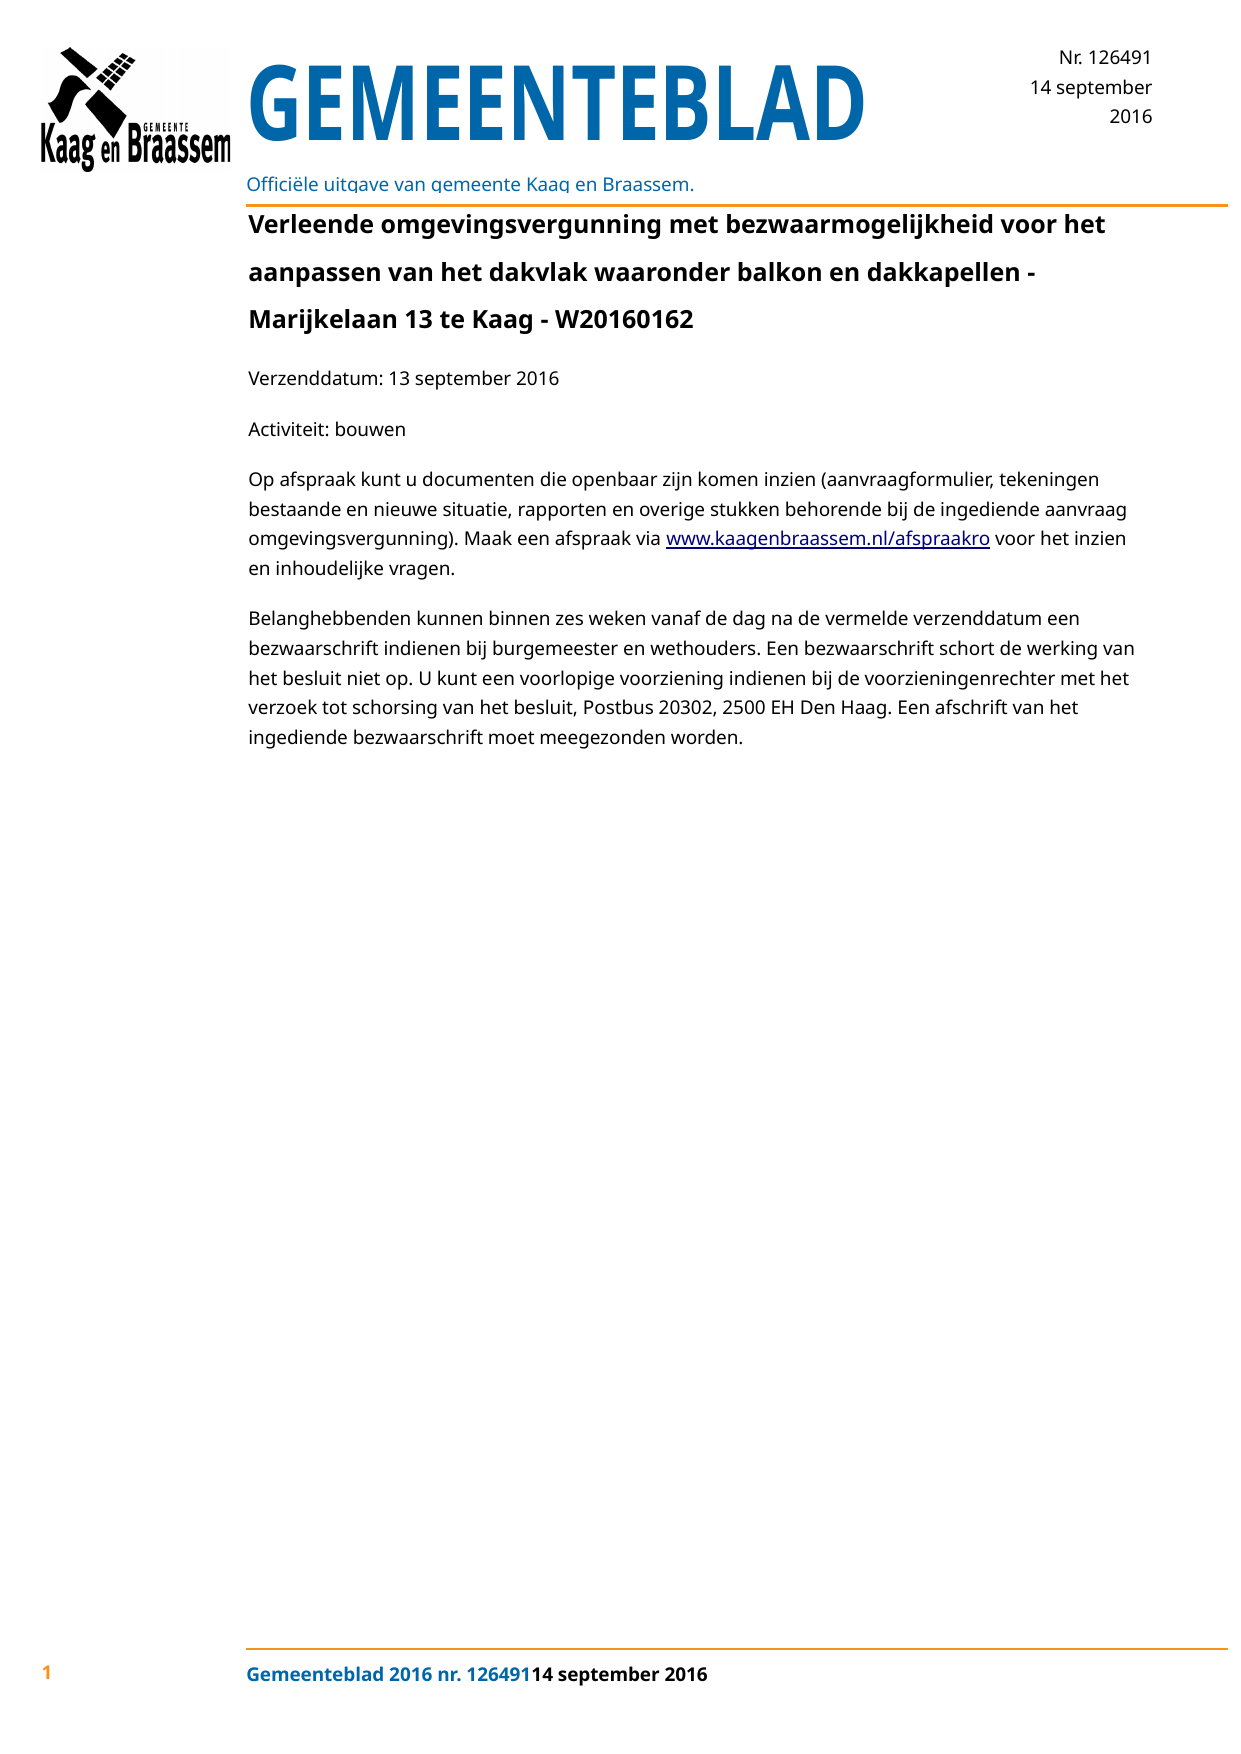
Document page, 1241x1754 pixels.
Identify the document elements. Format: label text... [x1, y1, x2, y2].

text Belanghebbenden kunnen binnen zes weken vanaf de dag na de vermelde verzenddatum een bezwaarschrift indienen bij burgemeester en wethouders. Een bezwaarschrift schort de werking van het besluit niet op. U kunt een voorlopige voorziening indienen bij de voorzieningenrechter met het verzoek tot schorsing van het besluit, Postbus 20302, 2500 EH Den Haag. Een afschrift van het ingediende bezwaarschrift moet meegezonden worden. [248, 606, 1152, 749]
text Verzenddatum: 13 september 2016 [248, 366, 1152, 391]
picture [41, 47, 231, 172]
text Activiteit: bouwen [248, 416, 1152, 442]
text Op afspraak kunt u documenten die openbaar zijn komen inzien (aanvraagformulier, tekeningen bestaande en nieuwe situatie, rapporten en overige stukken behorende bij de ingediende aanvraag omgevingsvergunning). Maak een afspraak via www.kaagenbraassem.nl/afspraakro voor het inzien en inhoudelijke vragen. [248, 466, 1152, 581]
text Verleende omgevingsvergunning met bezwaarmogelijkheid voor het aanpassen van het dakvlak waaronder balkon en dakkapellen - Marijkelaan 13 te Kaag - W20160162 [248, 207, 1152, 336]
